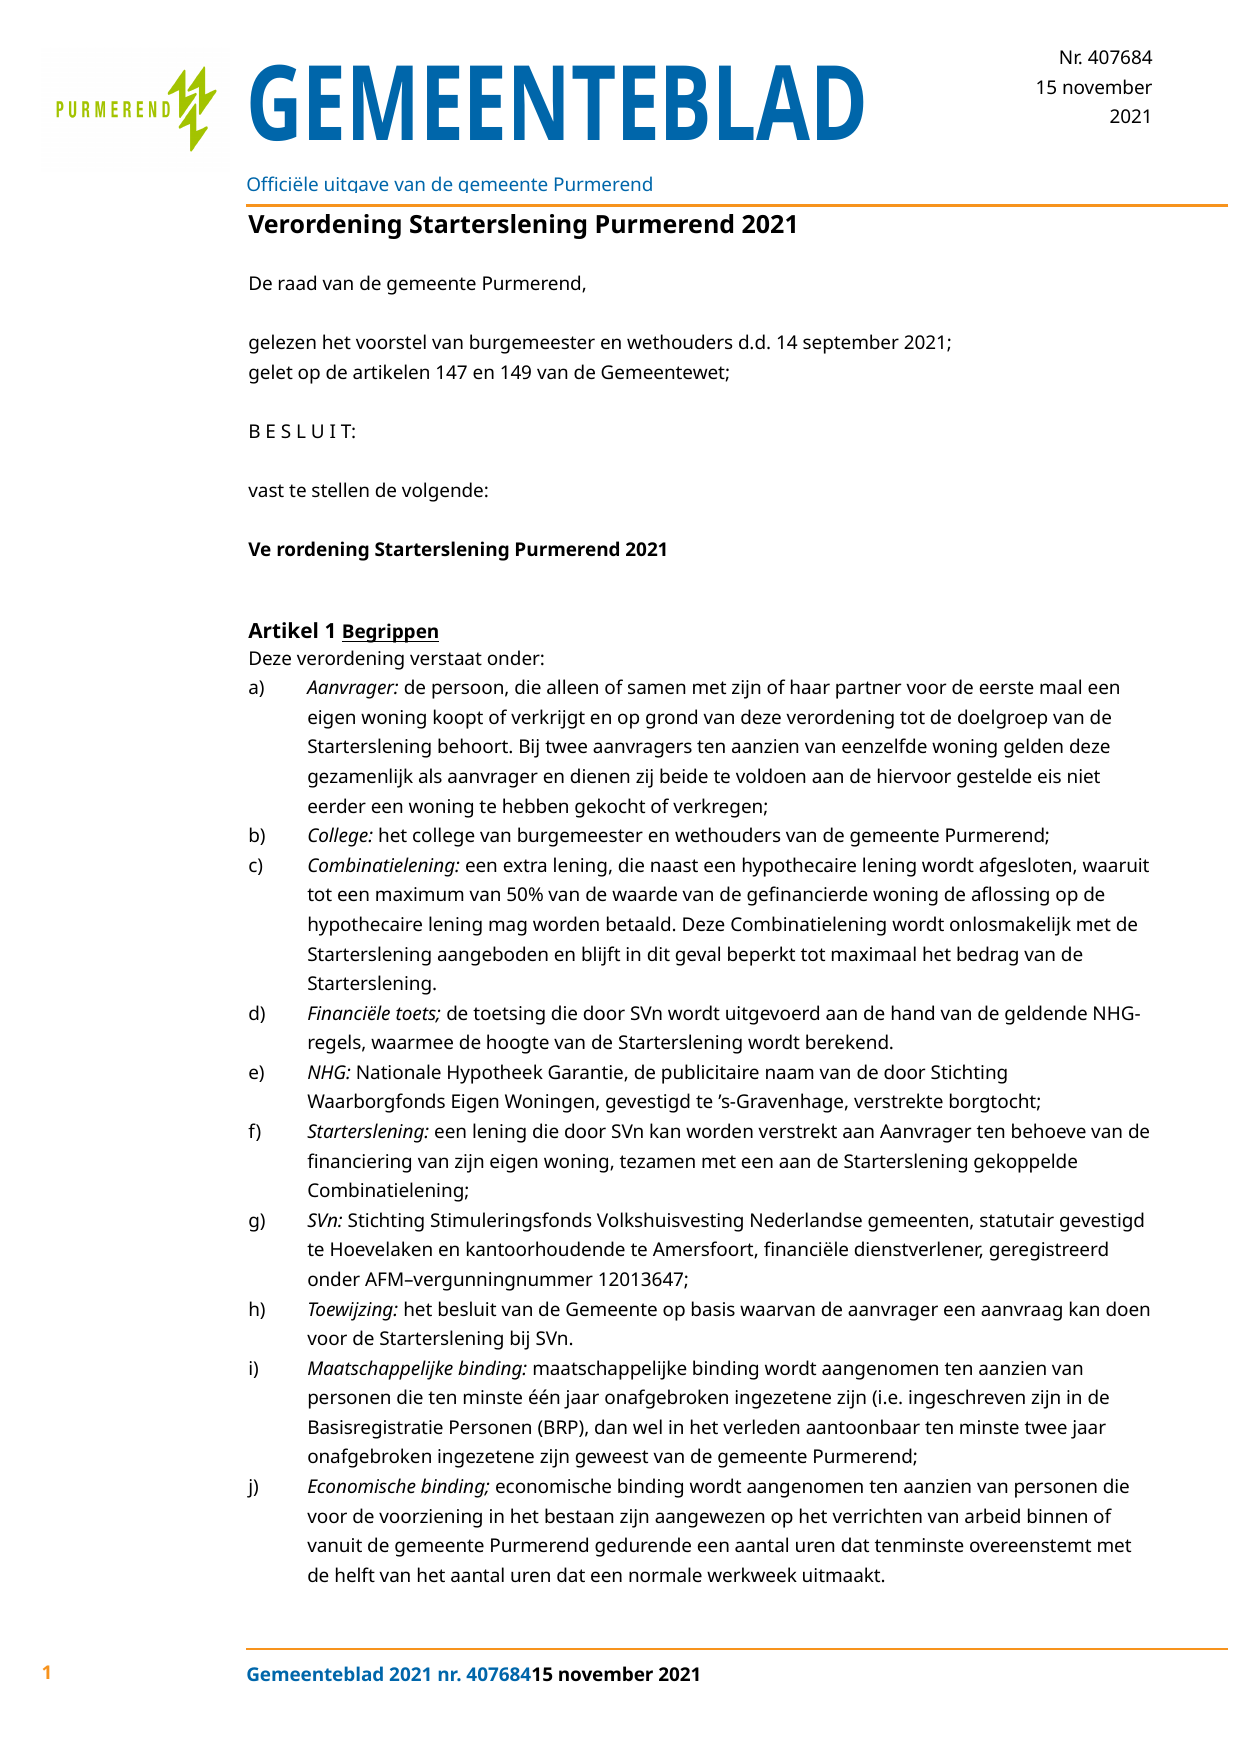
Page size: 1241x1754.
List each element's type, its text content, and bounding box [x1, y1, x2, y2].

text Artikel 1 Begrippen [248, 617, 1152, 645]
text gelezen het voorstel van burgemeester en wethouders d.d. 14 september 2021; [248, 329, 1152, 355]
text Verordening Starterslening Purmerend 2021 [248, 207, 1152, 241]
list Starterslening: een lening die door SVn kan worden verstrekt aan Aanvrager ten behoeve van de financiering van zijn eigen woning, tezamen met een aan de Starterslening gekoppelde Combinatielening; [248, 1118, 1152, 1203]
text B E S L U I T: [248, 418, 1152, 444]
list NHG: Nationale Hypotheek Garantie, de publicitaire naam van de door Stichting Waarborgfonds Eigen Woningen, gevestigd te ’s-Gravenhage, verstrekte borgtocht; [248, 1059, 1152, 1114]
text De raad van de gemeente Purmerend, [248, 270, 1152, 296]
list Aanvrager: de persoon, die alleen of samen met zijn of haar partner voor de eerste maal een eigen woning koopt of verkrijgt en op grond van deze verordening tot de doelgroep van de Starterslening behoort. Bij twee aanvragers ten aanzien van eenzelfde woning gelden deze gezamenlijk als aanvrager en dienen zij beide te voldoen aan de hiervoor gestelde eis niet eerder een woning te hebben gekocht of verkregen; [248, 674, 1152, 819]
picture [41, 47, 231, 172]
list Combinatielening: een extra lening, die naast een hypothecaire lening wordt afgesloten, waaruit tot een maximum van 50% van de waarde van de gefinancierde woning de aflossing op de hypothecaire lening mag worden betaald. Deze Combinatielening wordt onlosmakelijk met de Starterslening aangeboden en blijft in dit geval beperkt tot maximaal het bedrag van de Starterslening. [248, 852, 1152, 996]
text Deze verordening verstaat onder: [248, 645, 1152, 671]
list Financiële toets; de toetsing die door SVn wordt uitgevoerd aan de hand van de geldende NHG-regels, waarmee de hoogte van de Starterslening wordt berekend. [248, 1000, 1152, 1055]
list Toewijzing: het besluit van de Gemeente op basis waarvan de aanvrager een aanvraag kan doen voor de Starterslening bij SVn. [248, 1296, 1152, 1351]
text vast te stellen de volgende: [248, 477, 1152, 503]
list SVn: Stichting Stimuleringsfonds Volkshuisvesting Nederlandse gemeenten, statutair gevestigd te Hoevelaken en kantoorhoudende te Amersfoort, financiële dienstverlener, geregistreerd onder AFM–vergunningnummer 12013647; [248, 1207, 1152, 1292]
list College: het college van burgemeester en wethouders van de gemeente Purmerend; [248, 822, 1152, 848]
list Economische binding; economische binding wordt aangenomen ten aanzien van personen die voor de voorziening in het bestaan zijn aangewezen op het verrichten van arbeid binnen of vanuit de gemeente Purmerend gedurende een aantal uren dat tenminste overeenstemt met de helft van het aantal uren dat een normale werkweek uitmaakt. [248, 1473, 1152, 1588]
list Maatschappelijke binding: maatschappelijke binding wordt aangenomen ten aanzien van personen die ten minste één jaar onafgebroken ingezetene zijn (i.e. ingeschreven zijn in de Basisregistratie Personen (BRP), dan wel in het verleden aantoonbaar ten minste twee jaar onafgebroken ingezetene zijn geweest van de gemeente Purmerend; [248, 1355, 1152, 1469]
text Ve rordening Starterslening Purmerend 2021 [248, 537, 1152, 562]
text gelet op de artikelen 147 en 149 van de Gemeentewet; [248, 359, 1152, 385]
